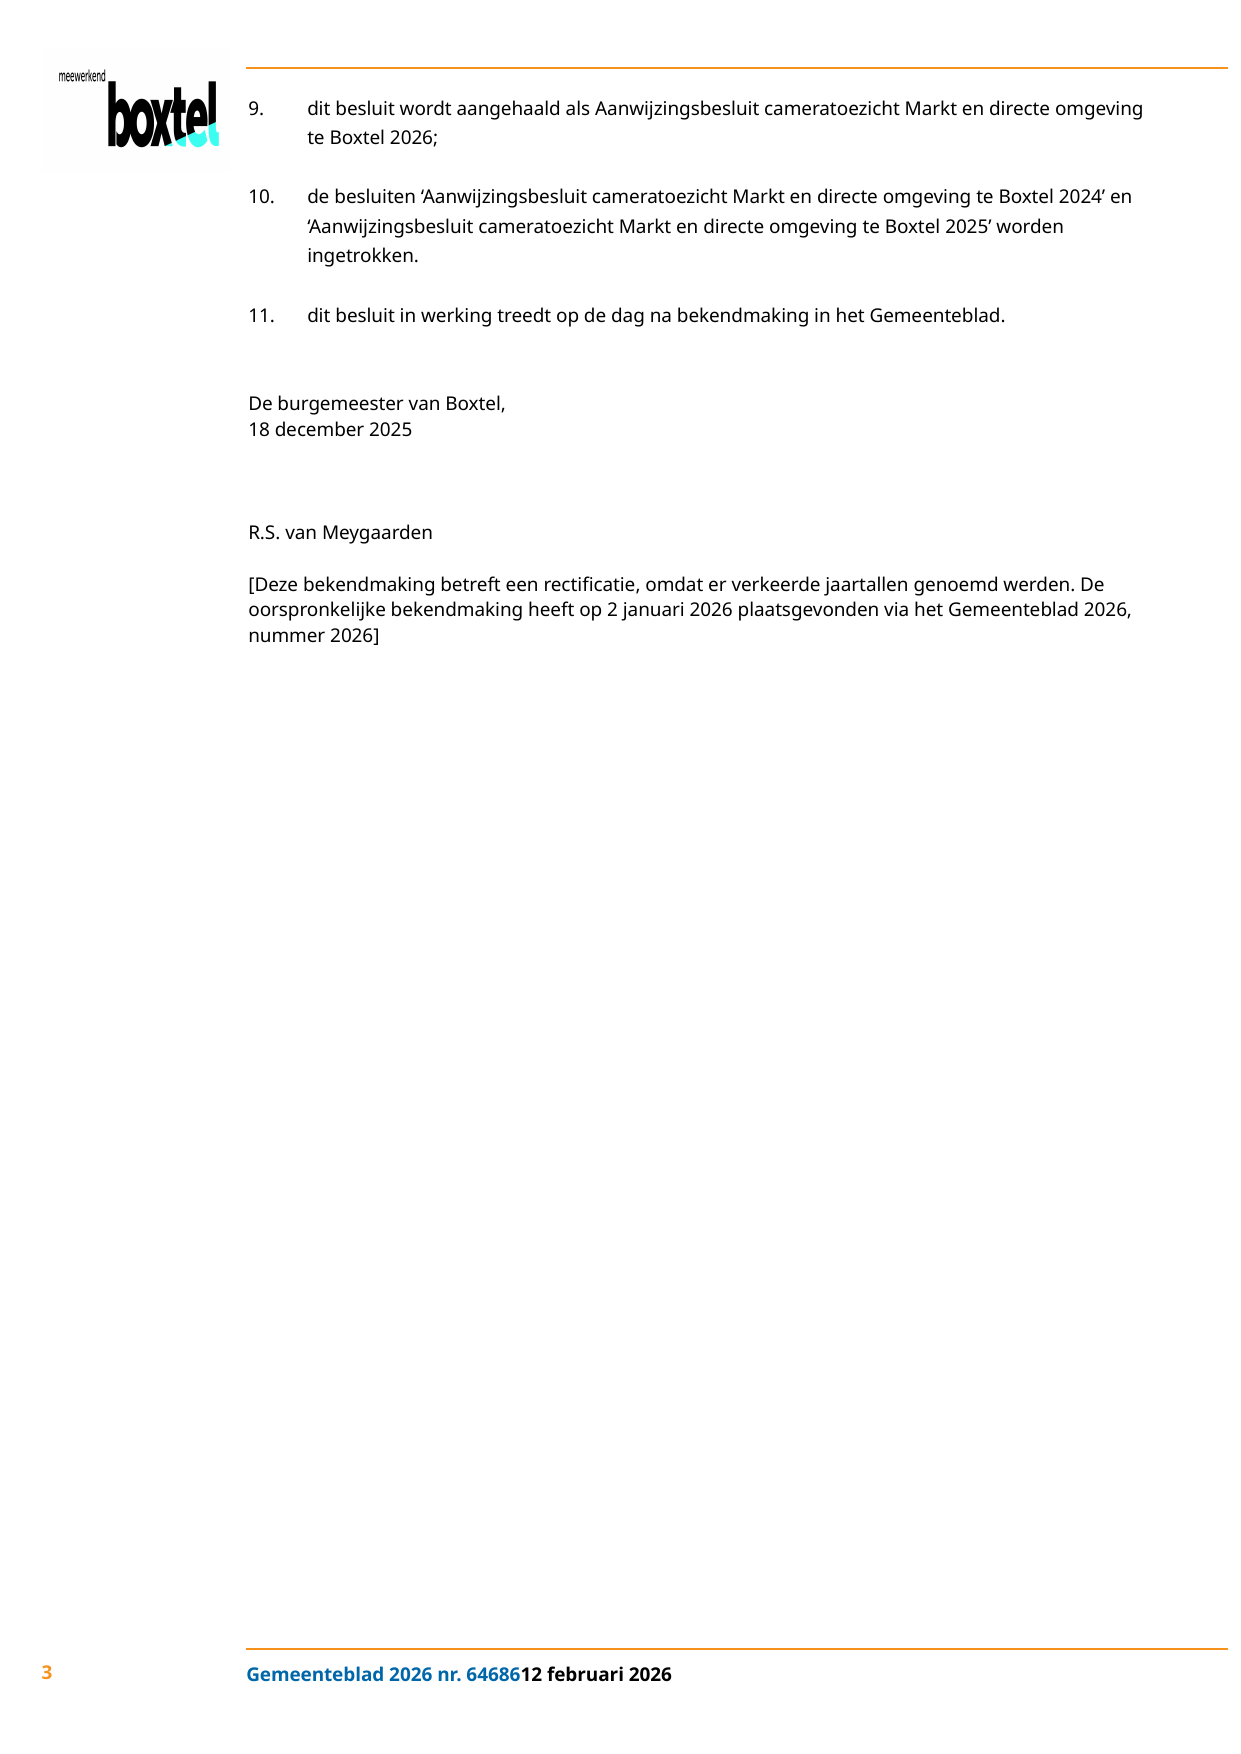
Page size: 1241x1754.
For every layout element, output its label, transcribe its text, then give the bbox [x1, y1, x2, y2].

picture [41, 47, 231, 172]
text 18 december 2025 [248, 416, 1152, 442]
text [Deze bekendmaking betreft een rectificatie, omdat er verkeerde jaartallen genoemd werden. De oorspronkelijke bekendmaking heeft op 2 januari 2026 plaatsgevonden via het Gemeenteblad 2026, nummer 2026] [248, 571, 1152, 648]
list dit besluit wordt aangehaald als Aanwijzingsbesluit cameratoezicht Markt en directe omgeving te Boxtel 2026; [248, 95, 1152, 150]
list de besluiten ‘Aanwijzingsbesluit cameratoezicht Markt en directe omgeving te Boxtel 2024’ en ‘Aanwijzingsbesluit cameratoezicht Markt en directe omgeving te Boxtel 2025’ worden ingetrokken. [248, 183, 1152, 268]
text R.S. van Meygaarden [248, 519, 1152, 545]
text De burgemeester van Boxtel, [248, 391, 1152, 416]
list dit besluit in werking treedt op de dag na bekendmaking in het Gemeenteblad. [248, 302, 1152, 328]
